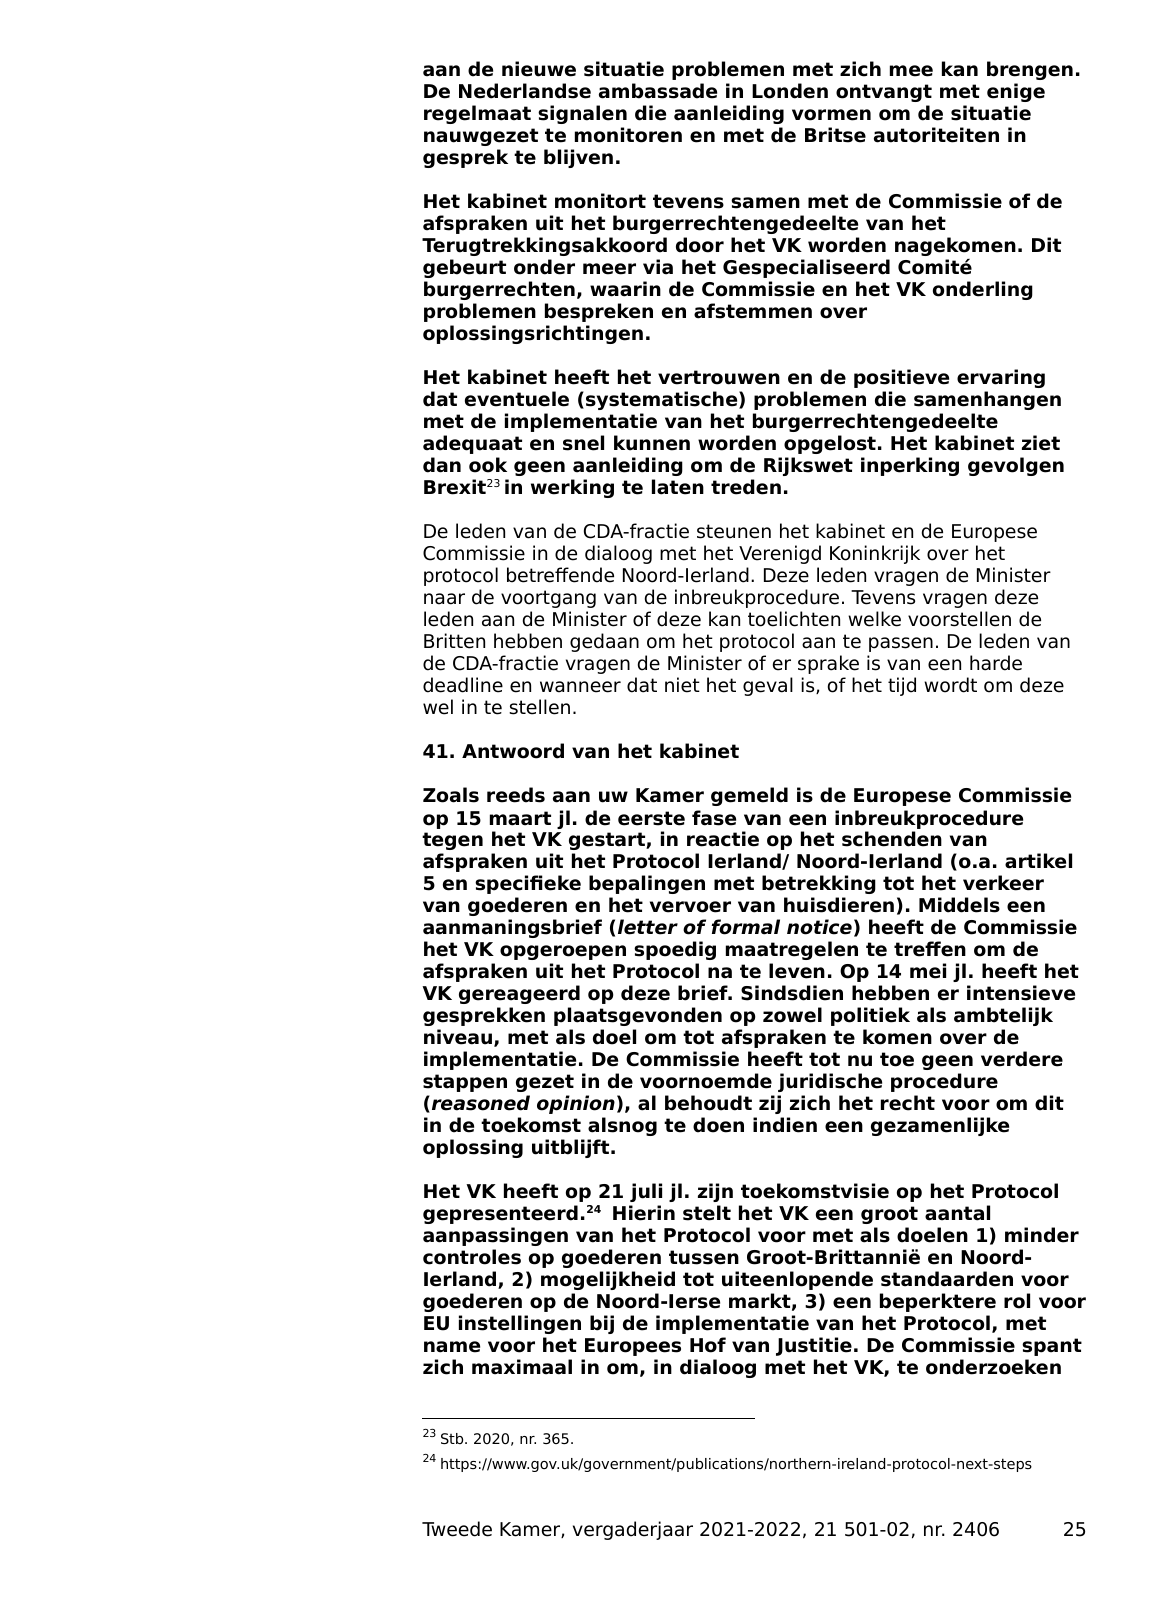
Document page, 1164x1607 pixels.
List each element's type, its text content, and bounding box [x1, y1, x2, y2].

text De leden van de CDA-fractie steunen het kabinet en de Europese Commissie in de dialoog met het Verenigd Koninkrijk over het protocol betreffende Noord-Ierland. Deze leden vragen de Minister naar de voortgang van de inbreukprocedure. Tevens vragen deze leden aan de Minister of deze kan toelichten welke voorstellen de Britten hebben gedaan om het protocol aan te passen. De leden van de CDA-fractie vragen de Minister of er sprake is van een harde deadline en wanneer dat niet het geval is, of het tijd wordt om deze wel in te stellen. [422, 521, 1087, 719]
text Het kabinet heeft het vertrouwen en de positieve ervaring dat eventuele (systematische) problemen die samenhangen met de implementatie van het burgerrechtengedeelte adequaat en snel kunnen worden opgelost. Het kabinet ziet dan ook geen aanleiding om de Rijkswet inperking gevolgen Brexitin werking te laten treden. [422, 367, 1087, 499]
text Zoals reeds aan uw Kamer gemeld is de Europese Commissie op 15 maart jl. de eerste fase van een inbreukprocedure tegen het VK gestart, in reactie op het schenden van afspraken uit het Protocol Ierland/ Noord-Ierland (o.a. artikel 5 en specifieke bepalingen met betrekking tot het verkeer van goederen en het vervoer van huisdieren). Middels een aanmaningsbrief (letter of formal notice) heeft de Commissie het VK opgeroepen spoedig maatregelen te treffen om de afspraken uit het Protocol na te leven. Op 14 mei jl. heeft het VK gereageerd op deze brief. Sindsdien hebben er intensieve gesprekken plaatsgevonden op zowel politiek als ambtelijk niveau, met als doel om tot afspraken te komen over de implementatie. De Commissie heeft tot nu toe geen verdere stappen gezet in de voornoemde juridische procedure (reasoned opinion), al behoudt zij zich het recht voor om dit in de toekomst alsnog te doen indien een gezamenlijke oplossing uitblijft. [422, 785, 1087, 1159]
text Het VK heeft op 21 juli jl. zijn toekomstvisie op het Protocol gepresenteerd. Hierin stelt het VK een groot aantal aanpassingen van het Protocol voor met als doelen 1) minder controles op goederen tussen Groot-Brittannië en Noord-Ierland, 2) mogelijkheid tot uiteenlopende standaarden voor goederen op de Noord-Ierse markt, 3) een beperktere rol voor EU instellingen bij de implementatie van het Protocol, met name voor het Europees Hof van Justitie. De Commissie spant zich maximaal in om, in dialoog met het VK, te onderzoeken [422, 1181, 1087, 1379]
text Stb. 2020, nr. 365. [422, 1427, 1087, 1449]
text https://www.gov.uk/government/publications/northern-ireland-protocol-next-steps [422, 1452, 1087, 1474]
text aan de nieuwe situatie problemen met zich mee kan brengen. De Nederlandse ambassade in Londen ontvangt met enige regelmaat signalen die aanleiding vormen om de situatie nauwgezet te monitoren en met de Britse autoriteiten in gesprek te blijven. [422, 59, 1087, 169]
text Het kabinet monitort tevens samen met de Commissie of de afspraken uit het burgerrechtengedeelte van het Terugtrekkingsakkoord door het VK worden nagekomen. Dit gebeurt onder meer via het Gespecialiseerd Comité burgerrechten, waarin de Commissie en het VK onderling problemen bespreken en afstemmen over oplossingsrichtingen. [422, 191, 1087, 345]
subtitle 41. Antwoord van het kabinet [422, 741, 1087, 763]
